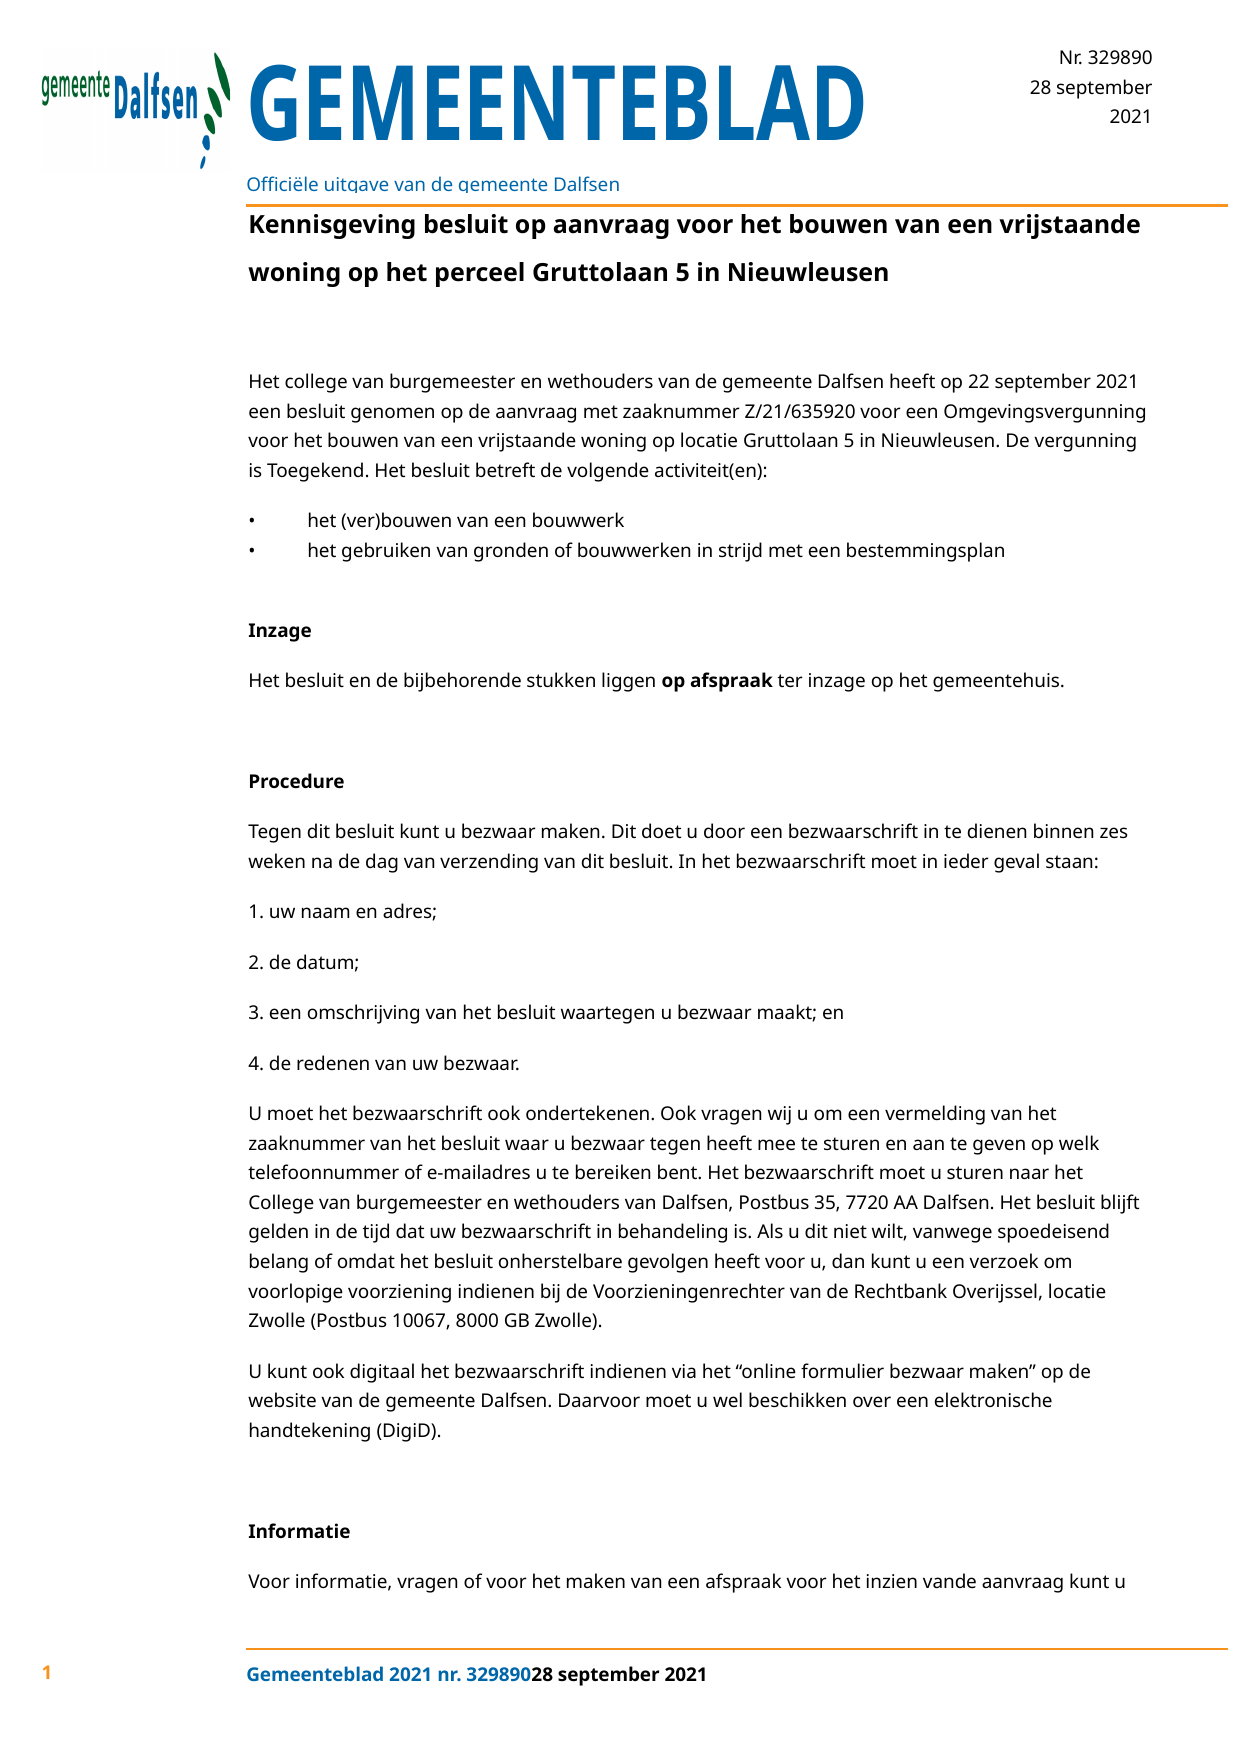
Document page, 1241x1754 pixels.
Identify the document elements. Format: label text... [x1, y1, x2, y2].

text Het college van burgemeester en wethouders van de gemeente Dalfsen heeft op 22 september 2021 een besluit genomen op de aanvraag met zaaknummer Z/21/635920 voor een Omgevingsvergunning voor het bouwen van een vrijstaande woning op locatie Gruttolaan 5 in Nieuwleusen. De vergunning is Toegekend. Het besluit betreft de volgende activiteit(en): [248, 368, 1152, 483]
list het (ver)bouwen van een bouwwerk [248, 507, 1152, 533]
text 2. de datum; [248, 949, 1152, 975]
text Informatie [248, 1518, 1152, 1544]
text 3. een omschrijving van het besluit waartegen u bezwaar maakt; en [248, 999, 1152, 1025]
text U kunt ook digitaal het bezwaarschrift indienen via het “online formulier bezwaar maken” op de website van de gemeente Dalfsen. Daarvoor moet u wel beschikken over een elektronische handtekening (DigiD). [248, 1358, 1152, 1443]
text U moet het bezwaarschrift ook ondertekenen. Ook vragen wij u om een vermelding van het zaaknummer van het besluit waar u bezwaar tegen heeft mee te sturen en aan te geven op welk telefoonnummer of e-mailadres u te bereiken bent. Het bezwaarschrift moet u sturen naar het College van burgemeester en wethouders van Dalfsen, Postbus 35, 7720 AA Dalfsen. Het besluit blijft gelden in de tijd dat uw bezwaarschrift in behandeling is. Als u dit niet wilt, vanwege spoedeisend belang of omdat het besluit onherstelbare gevolgen heeft voor u, dan kunt u een verzoek om voorlopige voorziening indienen bij de Voorzieningenrechter van de Rechtbank Overijssel, locatie Zwolle (Postbus 10067, 8000 GB Zwolle). [248, 1100, 1152, 1333]
list het gebruiken van gronden of bouwwerken in strijd met een bestemmingsplan [248, 537, 1152, 563]
text 1. uw naam en adres; [248, 899, 1152, 924]
picture [41, 47, 231, 172]
text Procedure [248, 768, 1152, 794]
text Het besluit en de bijbehorende stukken liggen op afspraak ter inzage op het gemeentehuis. [248, 667, 1152, 693]
text Voor informatie, vragen of voor het maken van een afspraak voor het inzien vande aanvraag kunt u [248, 1568, 1152, 1594]
text Tegen dit besluit kunt u bezwaar maken. Dit doet u door een bezwaarschrift in te dienen binnen zes weken na de dag van verzending van dit besluit. In het bezwaarschrift moet in ieder geval staan: [248, 819, 1152, 874]
text Kennisgeving besluit op aanvraag voor het bouwen van een vrijstaande woning op het perceel Gruttolaan 5 in Nieuwleusen [248, 207, 1152, 288]
text 4. de redenen van uw bezwaar. [248, 1050, 1152, 1076]
text Inzage [248, 617, 1152, 643]
